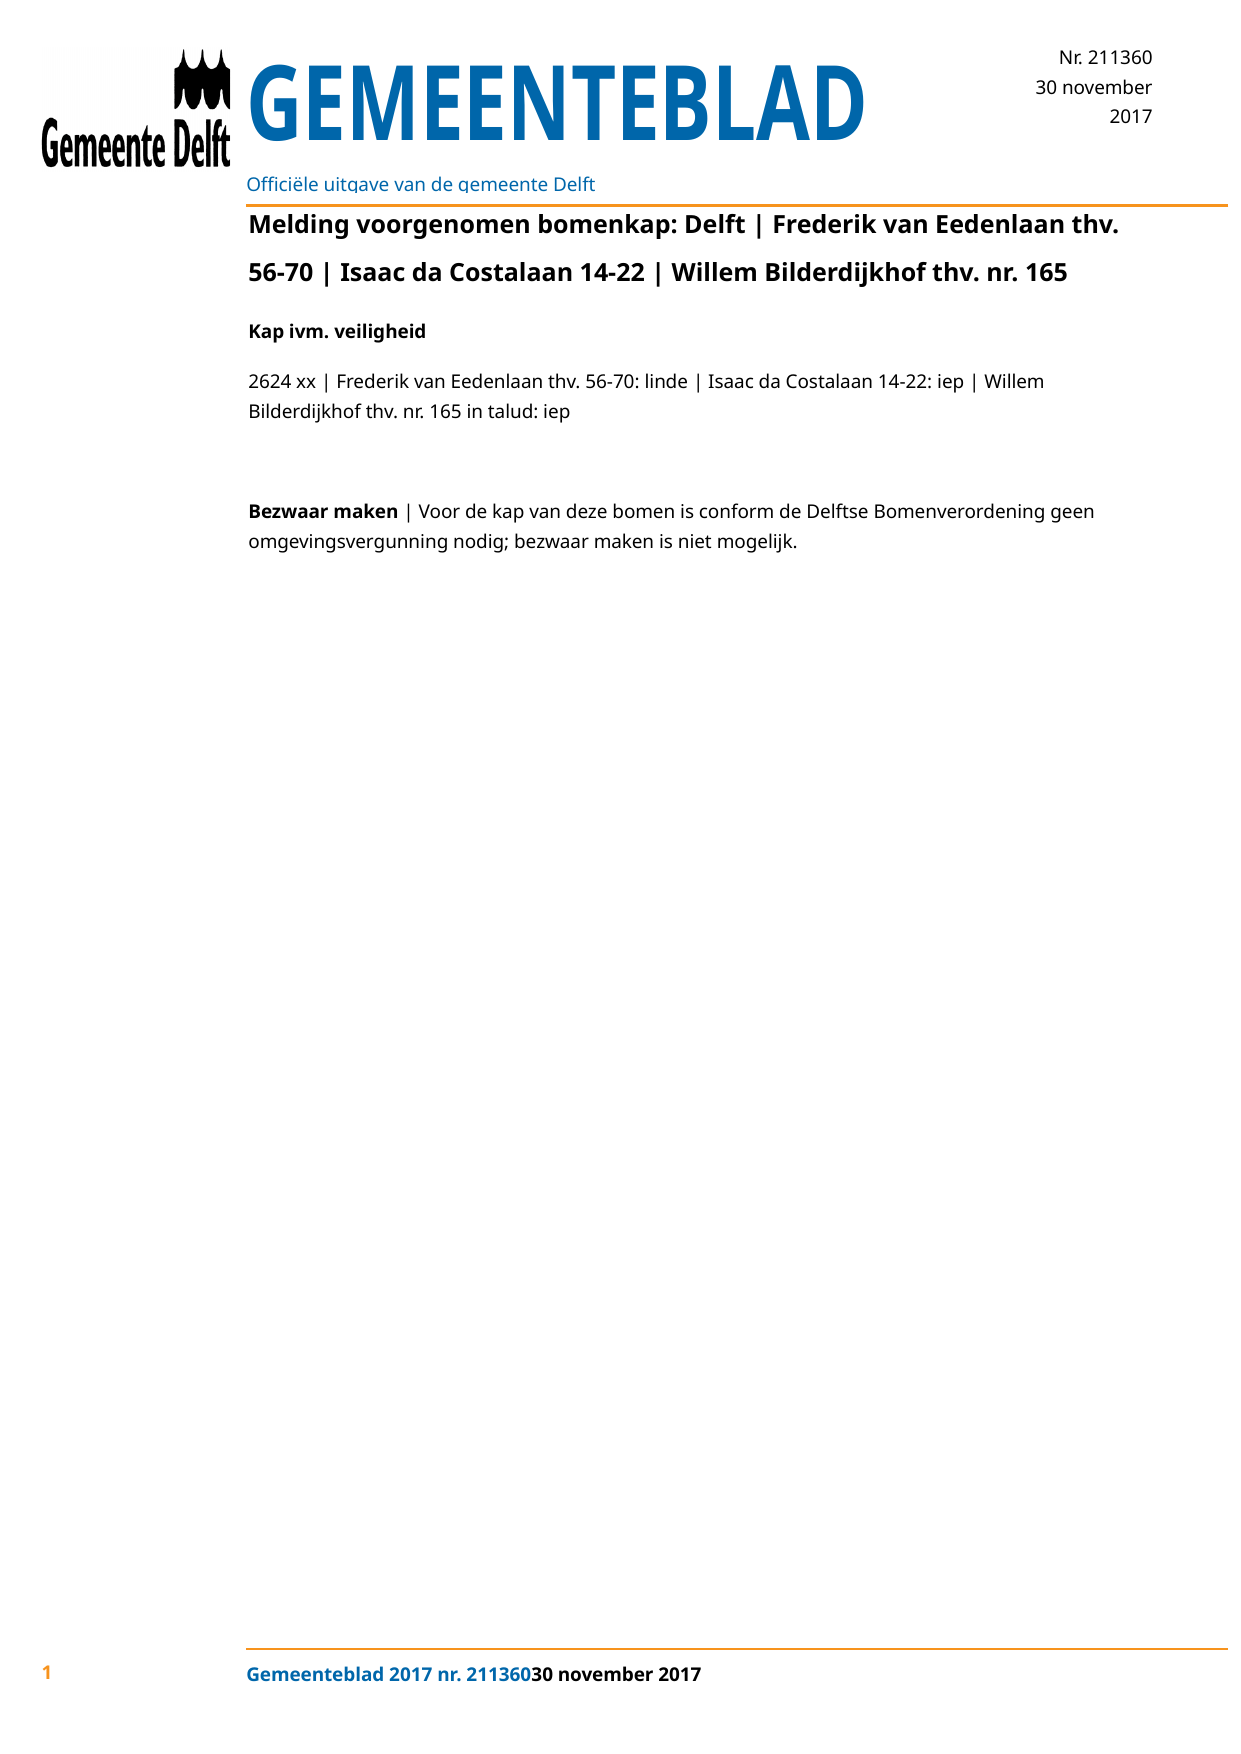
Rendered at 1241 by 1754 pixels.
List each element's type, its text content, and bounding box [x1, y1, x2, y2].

picture [41, 47, 231, 172]
text Kap ivm. veiligheid [248, 318, 1152, 344]
text 2624 xx | Frederik van Eedenlaan thv. 56-70: linde | Isaac da Costalaan 14-22: iep | Willem Bilderdijkhof thv. nr. 165 in talud: iep [248, 368, 1152, 424]
text Bezwaar maken | Voor de kap van deze bomen is conform de Delftse Bomenverordening geen omgevingsvergunning nodig; bezwaar maken is niet mogelijk. [248, 499, 1152, 554]
text Melding voorgenomen bomenkap: Delft | Frederik van Eedenlaan thv. 56-70 | Isaac da Costalaan 14-22 | Willem Bilderdijkhof thv. nr. 165 [248, 207, 1152, 288]
